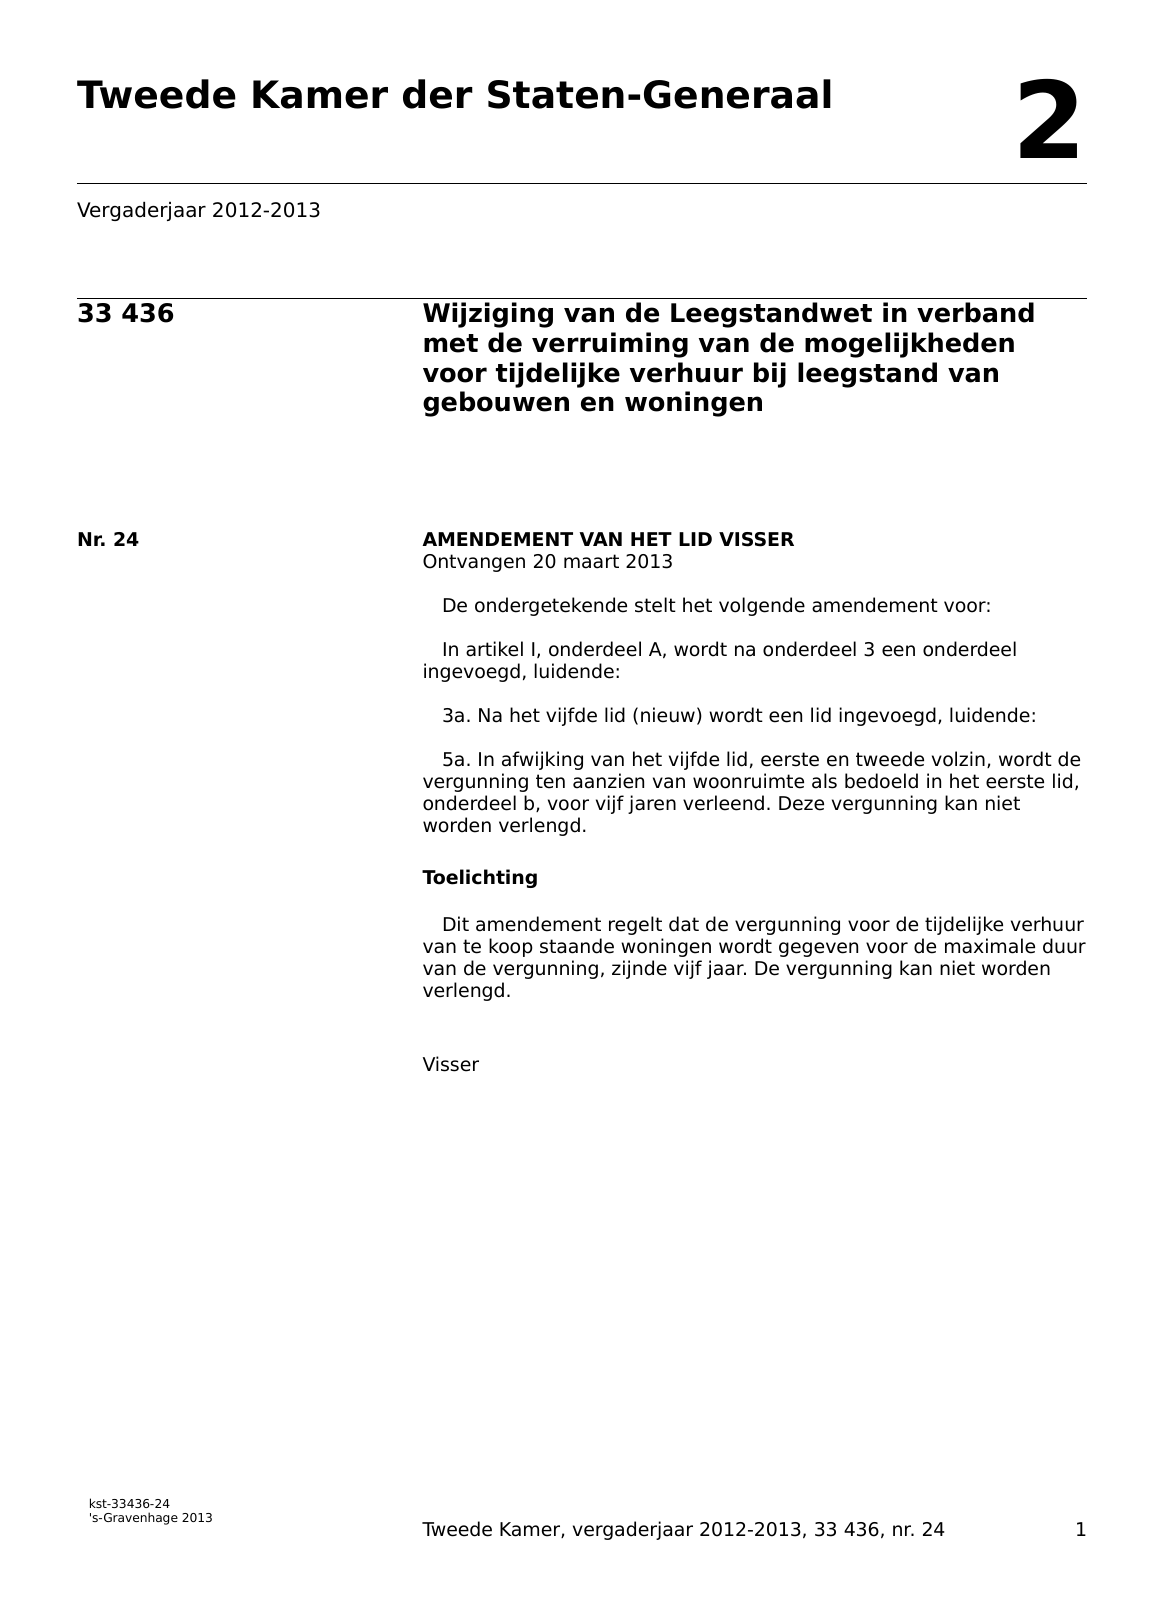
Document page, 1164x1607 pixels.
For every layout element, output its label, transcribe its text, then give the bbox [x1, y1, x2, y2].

subtitle 33 436 Wijziging van de Leegstandwet in verband met de verruiming van de mogelijkheden voor tijdelijke verhuur bij leegstand van gebouwen en woningen [77, 299, 1087, 418]
text 3a. Na het vijfde lid (nieuw) wordt een lid ingevoegd, luidende: [422, 705, 1087, 727]
text In artikel I, onderdeel A, wordt na onderdeel 3 een onderdeel ingevoegd, luidende: [422, 639, 1087, 683]
text 5a. In afwijking van het vijfde lid, eerste en tweede volzin, wordt de vergunning ten aanzien van woonruimte als bedoeld in het eerste lid, onderdeel b, voor vijf jaren verleend. Deze vergunning kan niet worden verlengd. [422, 749, 1087, 837]
subtitle Toelichting [422, 867, 1087, 889]
subtitle Nr. 24 AMENDEMENT VAN HET LID VISSER [77, 529, 1087, 551]
text Visser [422, 1032, 1087, 1076]
text De ondergetekende stelt het volgende amendement voor: [422, 595, 1087, 617]
table_header 2 [886, 59, 1087, 183]
text Ontvangen 20 maart 2013 [422, 551, 1087, 573]
text Dit amendement regelt dat de vergunning voor de tijdelijke verhuur van te koop staande woningen wordt gegeven voor de maximale duur van de vergunning, zijnde vijf jaar. De vergunning kan niet worden verlengd. [422, 914, 1087, 1002]
text kst-33436-24 [88, 1497, 323, 1511]
table_cell Vergaderjaar 2012-2013 [77, 184, 1087, 298]
text 's-Gravenhage 2013 [88, 1511, 323, 1525]
table_header Tweede Kamer der Staten-Generaal [77, 59, 886, 183]
